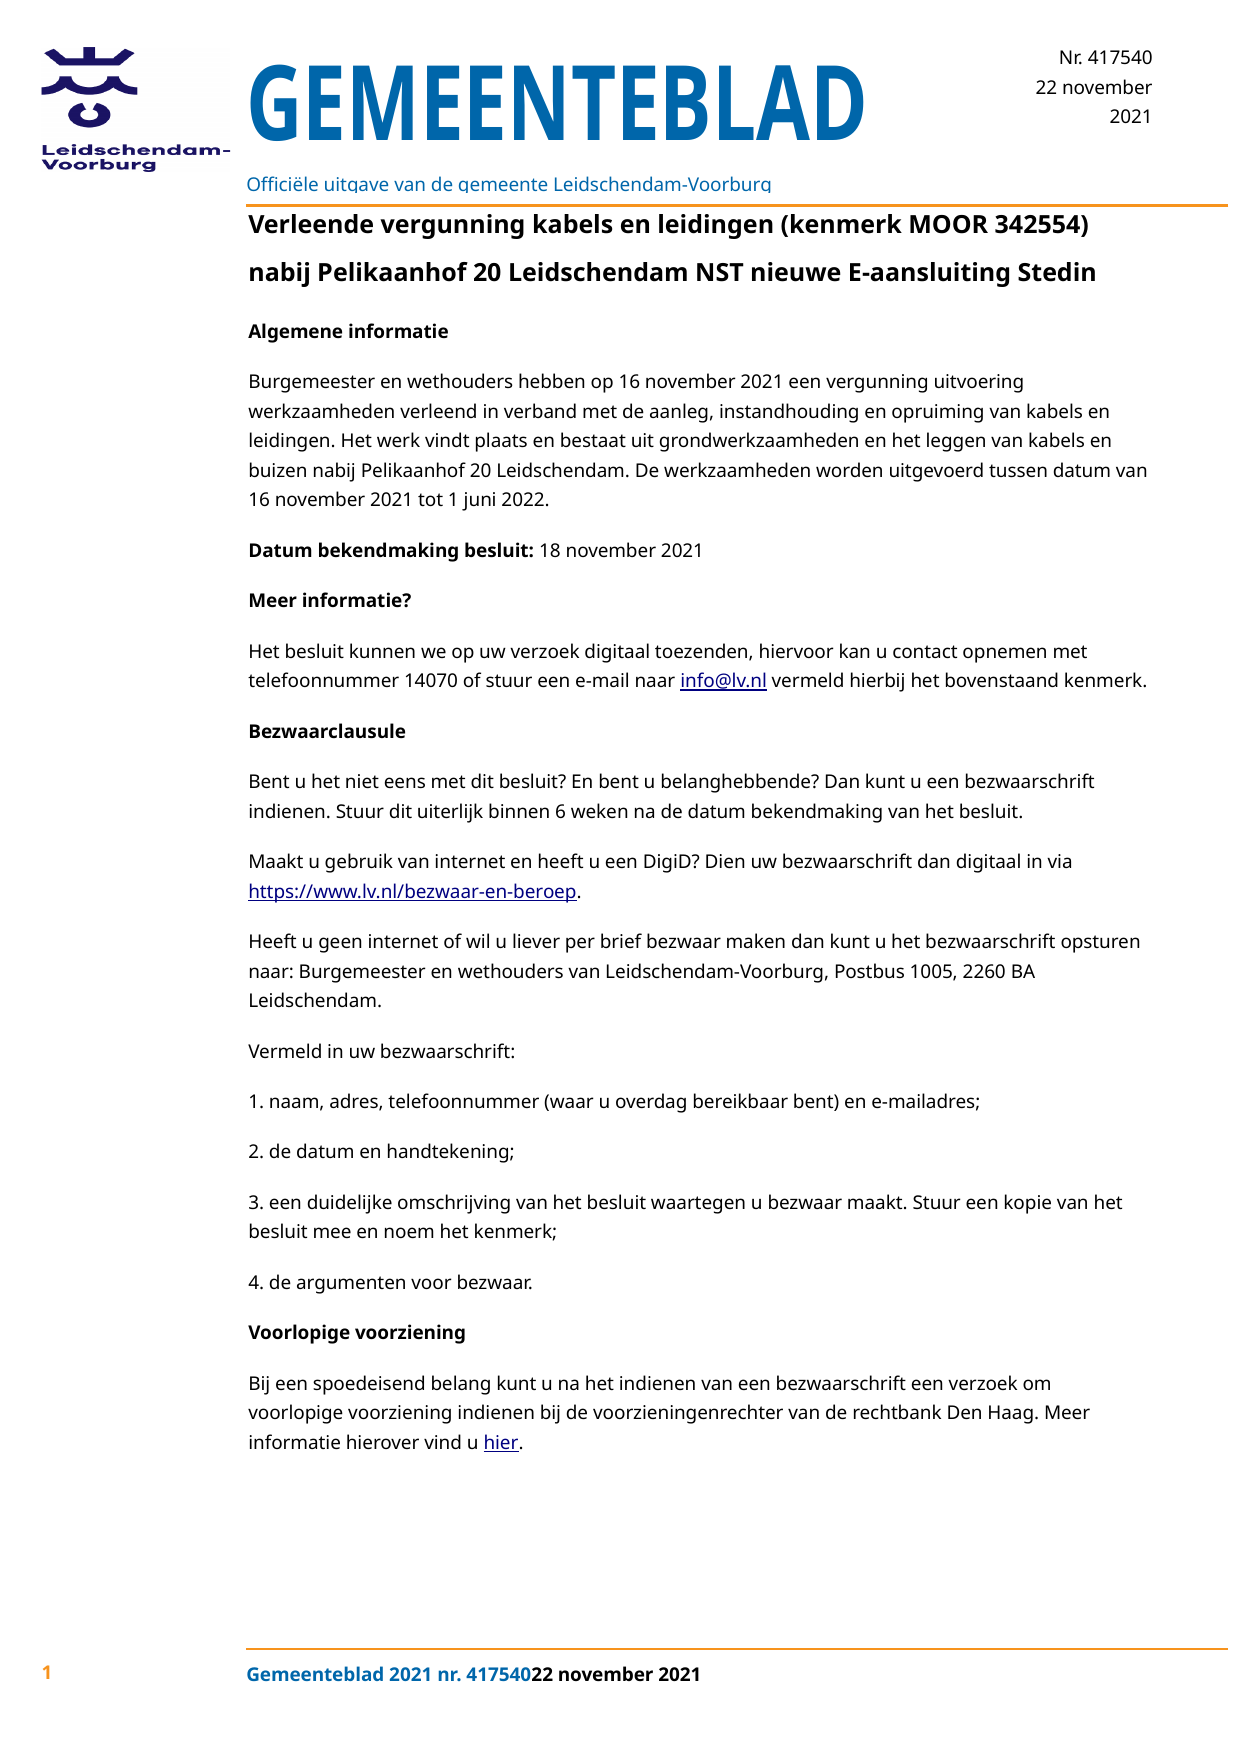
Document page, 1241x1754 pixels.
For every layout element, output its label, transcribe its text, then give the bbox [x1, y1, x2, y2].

text Algemene informatie [248, 318, 1152, 344]
text Meer informatie? [248, 587, 1152, 613]
picture [41, 47, 231, 172]
text Datum bekendmaking besluit: 18 november 2021 [248, 537, 1152, 563]
text Bij een spoedeisend belang kunt u na het indienen van een bezwaarschrift een verzoek om voorlopige voorziening indienen bij de voorzieningenrechter van de rechtbank Den Haag. Meer informatie hierover vind u hier. [248, 1370, 1152, 1455]
text Vermeld in uw bezwaarschrift: [248, 1038, 1152, 1064]
text 3. een duidelijke omschrijving van het besluit waartegen u bezwaar maakt. Stuur een kopie van het besluit mee en noem het kenmerk; [248, 1189, 1152, 1244]
text Voorlopige voorziening [248, 1319, 1152, 1345]
text Verleende vergunning kabels en leidingen (kenmerk MOOR 342554) nabij Pelikaanhof 20 Leidschendam NST nieuwe E-aansluiting Stedin [248, 207, 1152, 288]
text Bezwaarclausule [248, 718, 1152, 744]
text 2. de datum en handtekening; [248, 1139, 1152, 1164]
text Burgemeester en wethouders hebben op 16 november 2021 een vergunning uitvoering werkzaamheden verleend in verband met de aanleg, instandhouding en opruiming van kabels en leidingen. Het werk vindt plaats en bestaat uit grondwerkzaamheden en het leggen van kabels en buizen nabij Pelikaanhof 20 Leidschendam. De werkzaamheden worden uitgevoerd tussen datum van 16 november 2021 tot 1 juni 2022. [248, 368, 1152, 512]
text Heeft u geen internet of wil u liever per brief bezwaar maken dan kunt u het bezwaarschrift opsturen naar: Burgemeester en wethouders van Leidschendam-Voorburg, Postbus 1005, 2260 BA Leidschendam. [248, 928, 1152, 1013]
text 4. de argumenten voor bezwaar. [248, 1269, 1152, 1295]
text Het besluit kunnen we op uw verzoek digitaal toezenden, hiervoor kan u contact opnemen met telefoonnummer 14070 of stuur een e-mail naar info@lv.nl vermeld hierbij het bovenstaand kenmerk. [248, 638, 1152, 693]
text 1. naam, adres, telefoonnummer (waar u overdag bereikbaar bent) en e-mailadres; [248, 1088, 1152, 1114]
text Bent u het niet eens met dit besluit? En bent u belanghebbende? Dan kunt u een bezwaarschrift indienen. Stuur dit uiterlijk binnen 6 weken na de datum bekendmaking van het besluit. [248, 768, 1152, 824]
text Maakt u gebruik van internet en heeft u een DigiD? Dien uw bezwaarschrift dan digitaal in via https://www.lv.nl/bezwaar-en-beroep. [248, 848, 1152, 904]
